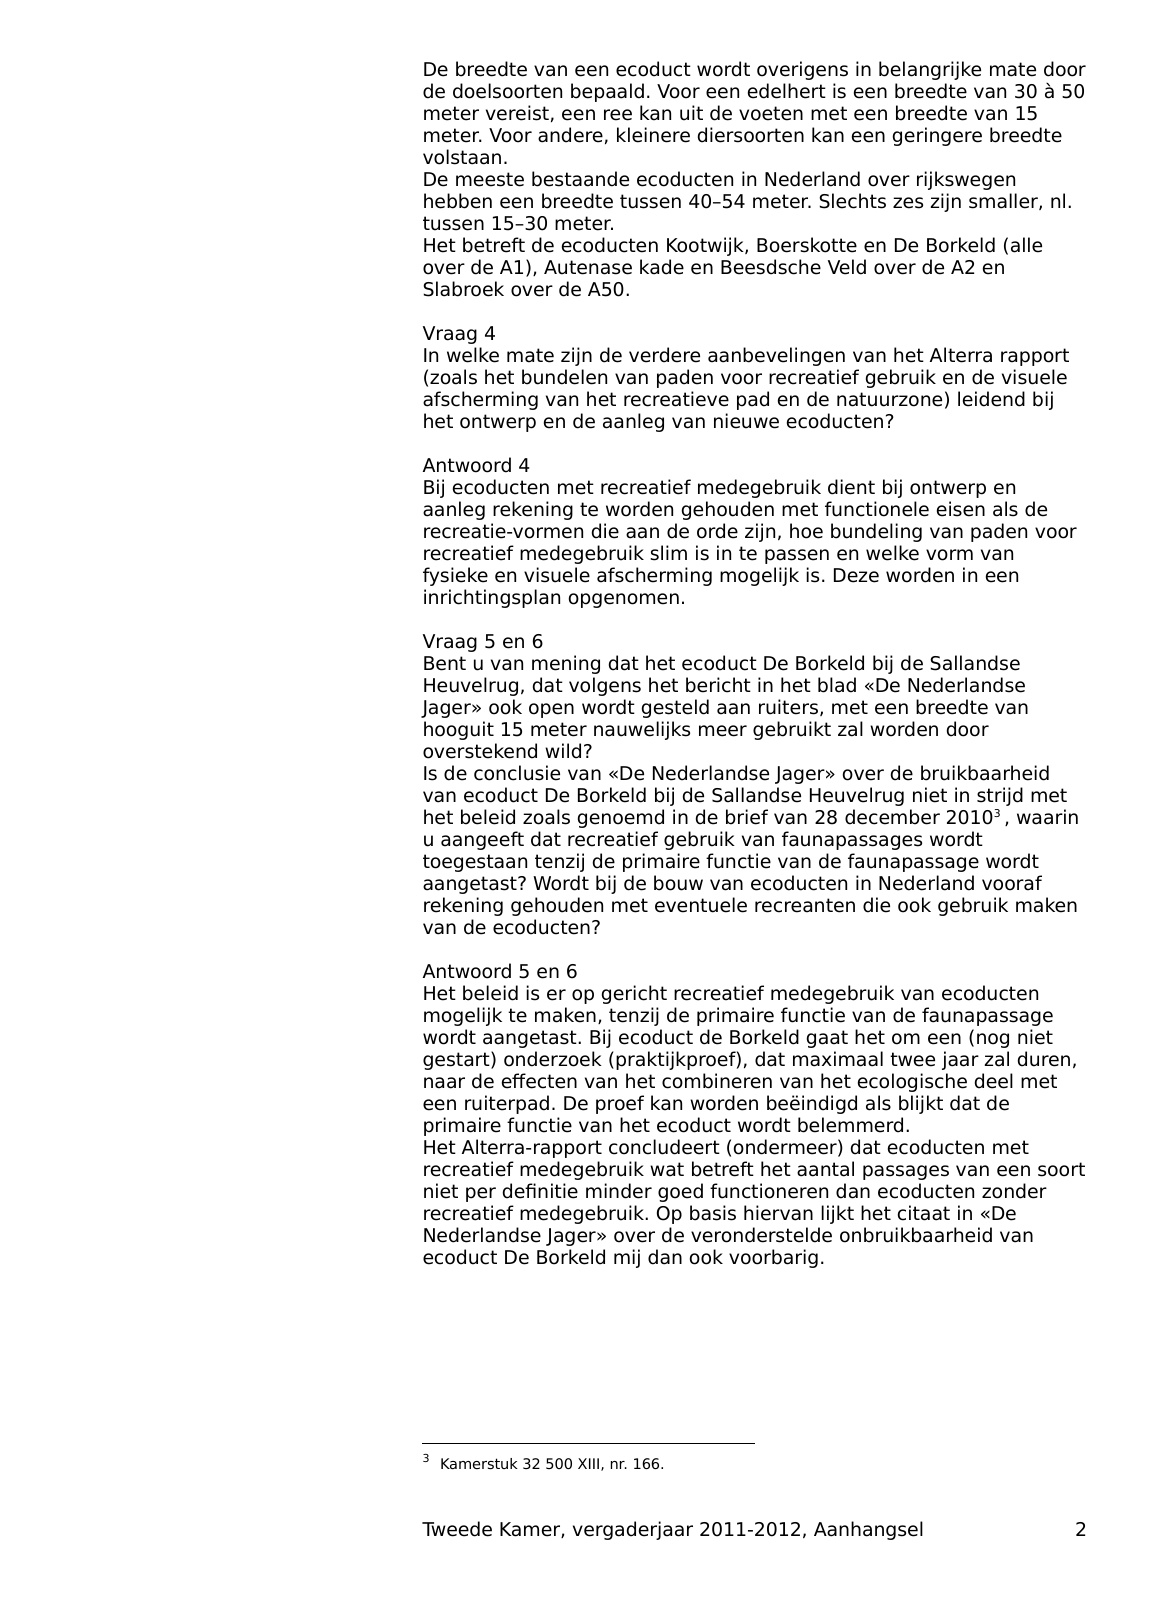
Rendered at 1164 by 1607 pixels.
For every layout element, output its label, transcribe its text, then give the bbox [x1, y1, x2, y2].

text Bent u van mening dat het ecoduct De Borkeld bij de Sallandse Heuvelrug, dat volgens het bericht in het blad «De Nederlandse Jager» ook open wordt gesteld aan ruiters, met een breedte van hooguit 15 meter nauwelijks meer gebruikt zal worden door overstekend wild? [422, 653, 1087, 763]
text Het beleid is er op gericht recreatief medegebruik van ecoducten mogelijk te maken, tenzij de primaire functie van de faunapassage wordt aangetast. Bij ecoduct de Borkeld gaat het om een (nog niet gestart) onderzoek (praktijkproef), dat maximaal twee jaar zal duren, naar de effecten van het combineren van het ecologische deel met een ruiterpad. De proef kan worden beëindigd als blijkt dat de primaire functie van het ecoduct wordt belemmerd. [422, 983, 1087, 1137]
text Bij ecoducten met recreatief medegebruik dient bij ontwerp en aanleg rekening te worden gehouden met functionele eisen als de recreatie-vormen die aan de orde zijn, hoe bundeling van paden voor recreatief medegebruik slim is in te passen en welke vorm van fysieke en visuele afscherming mogelijk is. Deze worden in een inrichtingsplan opgenomen. [422, 477, 1087, 609]
text Het betreft de ecoducten Kootwijk, Boerskotte en De Borkeld (alle over de A1), Autenase kade en Beesdsche Veld over de A2 en Slabroek over de A50. [422, 235, 1087, 301]
text Antwoord 4 [422, 455, 1087, 477]
text De meeste bestaande ecoducten in Nederland over rijkswegen hebben een breedte tussen 40–54 meter. Slechts zes zijn smaller, nl. tussen 15–30 meter. [422, 169, 1087, 235]
text Antwoord 5 en 6 [422, 961, 1087, 983]
text Vraag 4 [422, 323, 1087, 345]
text In welke mate zijn de verdere aanbevelingen van het Alterra rapport (zoals het bundelen van paden voor recreatief gebruik en de visuele afscherming van het recreatieve pad en de natuurzone) leidend bij het ontwerp en de aanleg van nieuwe ecoducten? [422, 345, 1087, 433]
text De breedte van een ecoduct wordt overigens in belangrijke mate door de doelsoorten bepaald. Voor een edelhert is een breedte van 30 à 50 meter vereist, een ree kan uit de voeten met een breedte van 15 meter. Voor andere, kleinere diersoorten kan een geringere breedte volstaan. [422, 59, 1087, 169]
text Vraag 5 en 6 [422, 631, 1087, 653]
text Is de conclusie van «De Nederlandse Jager» over de bruikbaarheid van ecoduct De Borkeld bij de Sallandse Heuvelrug niet in strijd met het beleid zoals genoemd in de brief van 28 december 2010, waarin u aangeeft dat recreatief gebruik van faunapassages wordt toegestaan tenzij de primaire functie van de faunapassage wordt aangetast? Wordt bij de bouw van ecoducten in Nederland vooraf rekening gehouden met eventuele recreanten die ook gebruik maken van de ecoducten? [422, 763, 1087, 939]
text Het Alterra-rapport concludeert (ondermeer) dat ecoducten met recreatief medegebruik wat betreft het aantal passages van een soort niet per definitie minder goed functioneren dan ecoducten zonder recreatief medegebruik. Op basis hiervan lijkt het citaat in «De Nederlandse Jager» over de veronderstelde onbruikbaarheid van ecoduct De Borkeld mij dan ook voorbarig. [422, 1137, 1087, 1269]
text Kamerstuk 32 500 XIII, nr. 166. [422, 1452, 1087, 1474]
